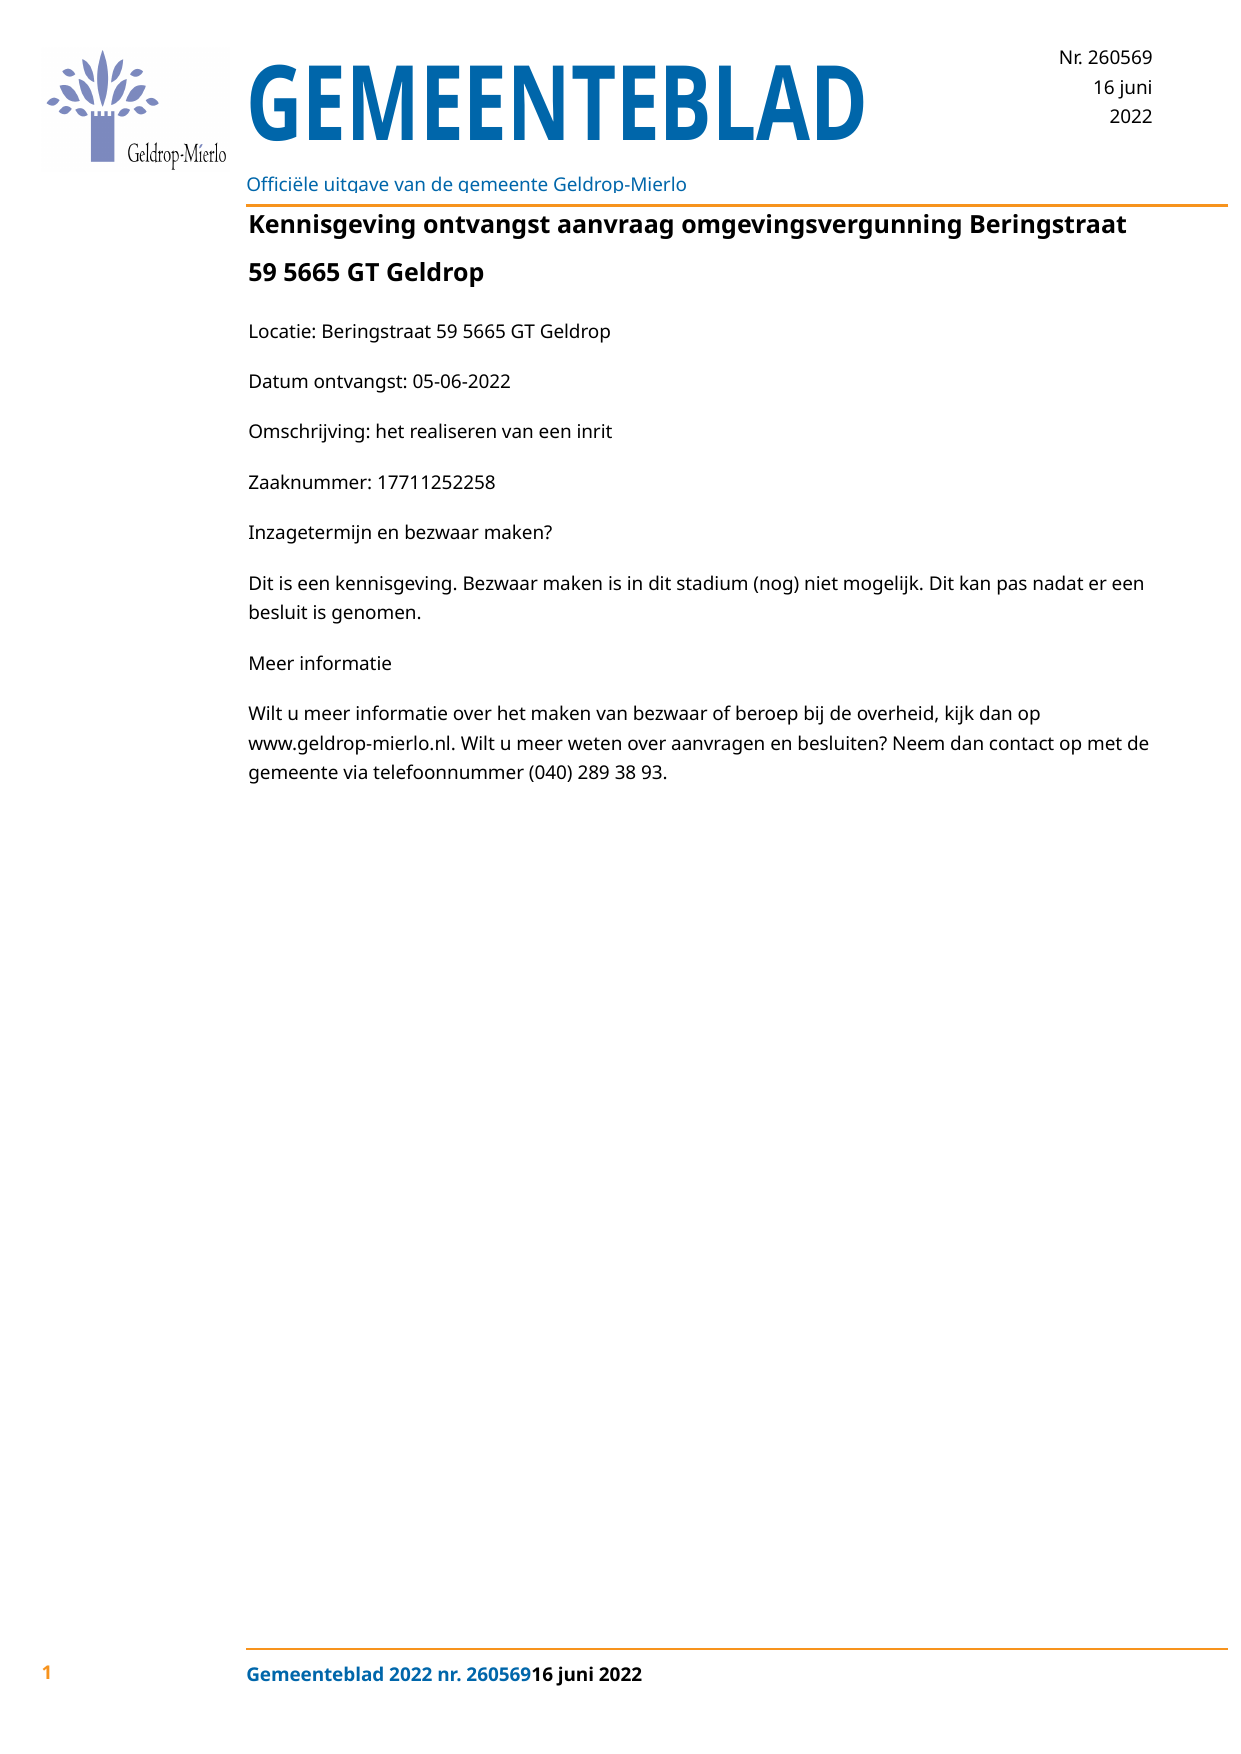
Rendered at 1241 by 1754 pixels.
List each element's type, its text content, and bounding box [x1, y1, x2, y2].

text Locatie: Beringstraat 59 5665 GT Geldrop [248, 318, 1152, 344]
text Datum ontvangst: 05-06-2022 [248, 368, 1152, 394]
text Wilt u meer informatie over het maken van bezwaar of beroep bij de overheid, kijk dan op www.geldrop-mierlo.nl. Wilt u meer weten over aanvragen en besluiten? Neem dan contact op met de gemeente via telefoonnummer (040) 289 38 93. [248, 700, 1152, 785]
text Kennisgeving ontvangst aanvraag omgevingsvergunning Beringstraat 59 5665 GT Geldrop [248, 207, 1152, 288]
picture [41, 47, 231, 172]
text Inzagetermijn en bezwaar maken? [248, 519, 1152, 545]
text Zaaknummer: 17711252258 [248, 469, 1152, 495]
text Omschrijving: het realiseren van een inrit [248, 419, 1152, 444]
text Meer informatie [248, 650, 1152, 676]
text Dit is een kennisgeving. Bezwaar maken is in dit stadium (nog) niet mogelijk. Dit kan pas nadat er een besluit is genomen. [248, 570, 1152, 625]
